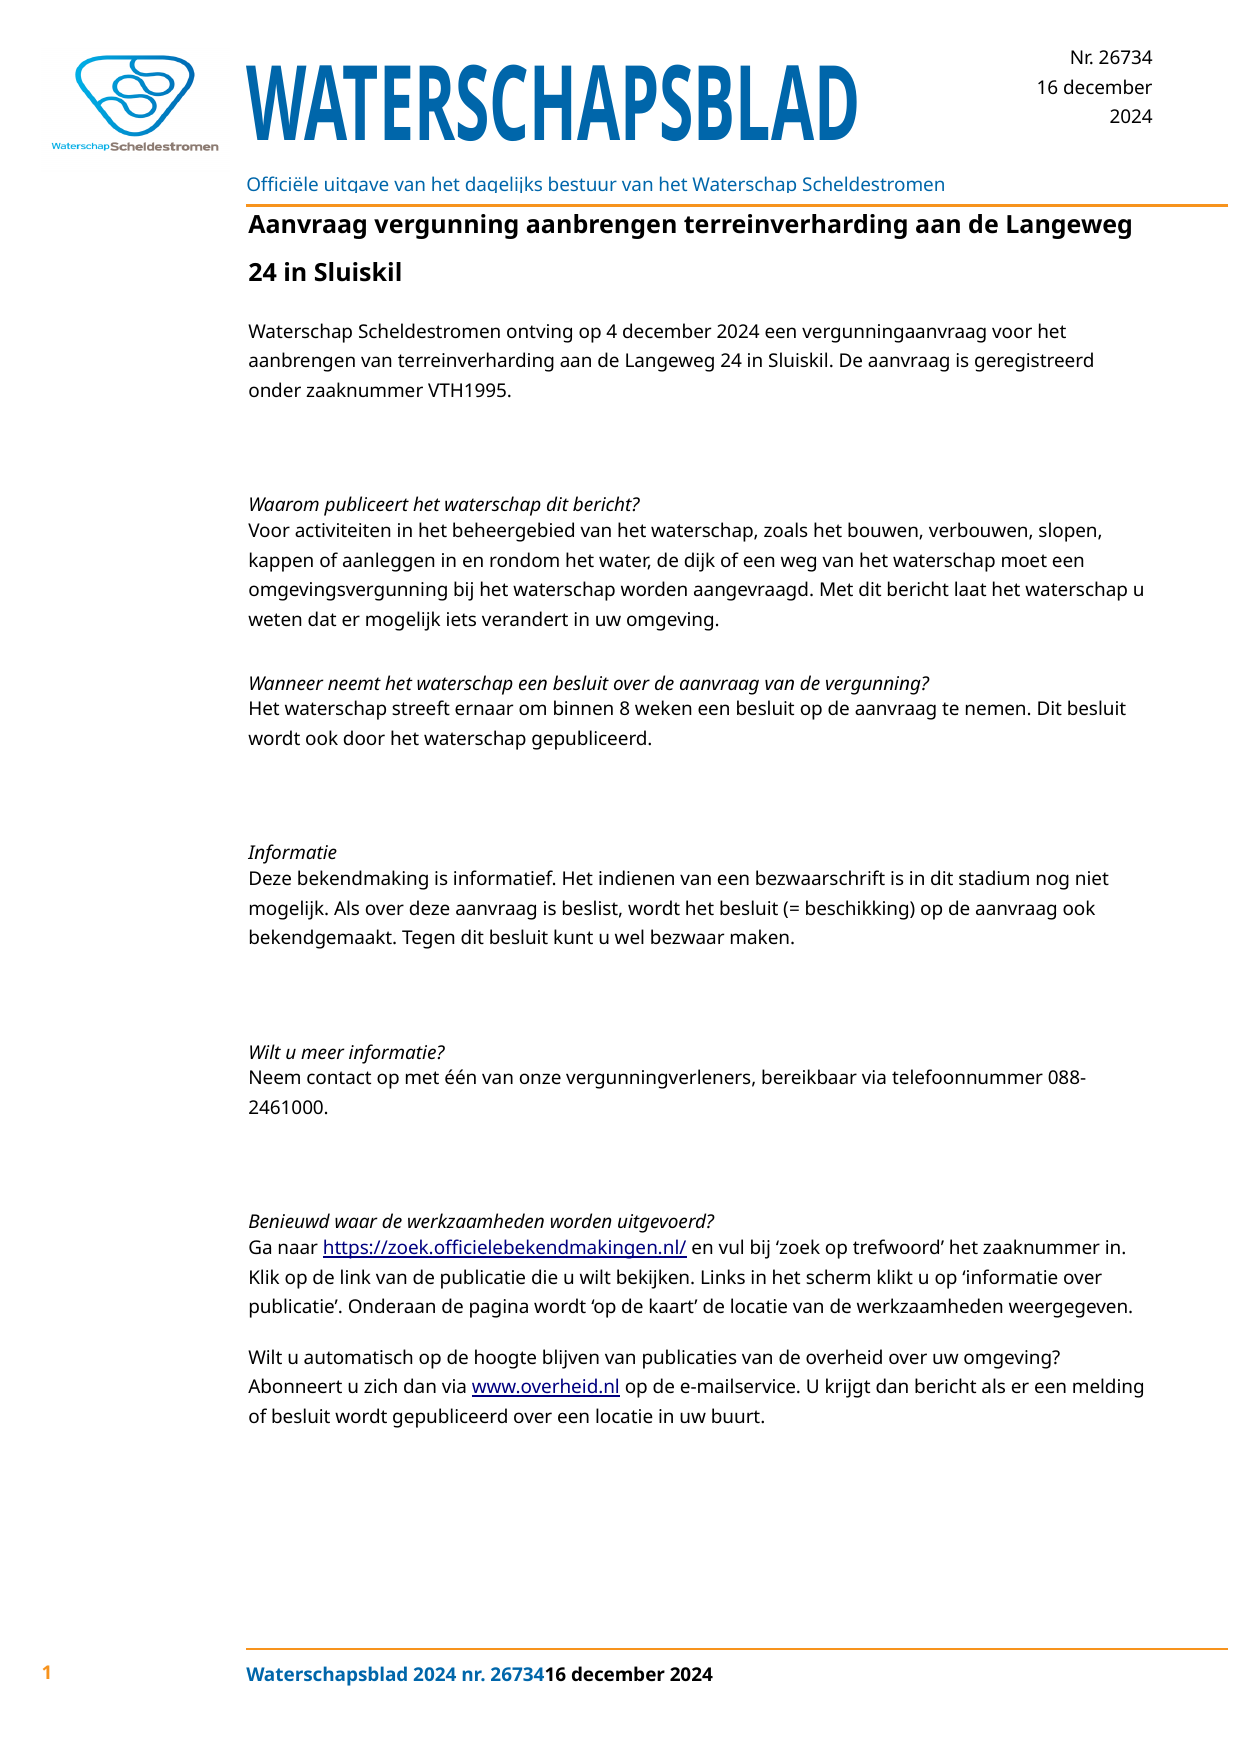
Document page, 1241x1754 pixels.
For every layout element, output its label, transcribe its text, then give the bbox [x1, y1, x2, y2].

text Benieuwd waar de werkzaamheden worden uitgevoerd? [248, 1208, 1152, 1234]
text Wanneer neemt het waterschap een besluit over de aanvraag van de vergunning? [248, 670, 1152, 696]
text Wilt u automatisch op de hoogte blijven van publicaties van de overheid over uw omgeving? Abonneert u zich dan via www.overheid.nl op de e-mailservice. U krijgt dan bericht als er een melding of besluit wordt gepubliceerd over een locatie in uw buurt. [248, 1344, 1152, 1429]
text Aanvraag vergunning aanbrengen terreinverharding aan de Langeweg 24 in Sluiskil [248, 207, 1152, 288]
text Deze bekendmaking is informatief. Het indienen van een bezwaarschrift is in dit stadium nog niet mogelijk. Als over deze aanvraag is beslist, wordt het besluit (= beschikking) op de aanvraag ook bekendgemaakt. Tegen dit besluit kunt u wel bezwaar maken. [248, 865, 1152, 950]
text Voor activiteiten in het beheergebied van het waterschap, zoals het bouwen, verbouwen, slopen, kappen of aanleggen in en rondom het water, de dijk of een weg van het waterschap moet een omgevingsvergunning bij het waterschap worden aangevraagd. Met dit bericht laat het waterschap u weten dat er mogelijk iets verandert in uw omgeving. [248, 517, 1152, 632]
text Informatie [248, 839, 1152, 865]
picture [41, 47, 231, 172]
text Het waterschap streeft ernaar om binnen 8 weken een besluit op de aanvraag te nemen. Dit besluit wordt ook door het waterschap gepubliceerd. [248, 696, 1152, 751]
text Waarom publiceert het waterschap dit bericht? [248, 491, 1152, 517]
text Ga naar https://zoek.officielebekendmakingen.nl/ en vul bij ‘zoek op trefwoord’ het zaaknummer in. Klik op de link van de publicatie die u wilt bekijken. Links in het scherm klikt u op ‘informatie over publicatie’. Onderaan de pagina wordt ‘op de kaart’ de locatie van de werkzaamheden weergegeven. [248, 1234, 1152, 1319]
text Waterschap Scheldestromen ontving op 4 december 2024 een vergunningaanvraag voor het aanbrengen van terreinverharding aan de Langeweg 24 in Sluiskil. De aanvraag is geregistreerd onder zaaknummer VTH1995. [248, 318, 1152, 403]
text Wilt u meer informatie? [248, 1039, 1152, 1064]
text Neem contact op met één van onze vergunningverleners, bereikbaar via telefoonnummer 088-2461000. [248, 1064, 1152, 1120]
